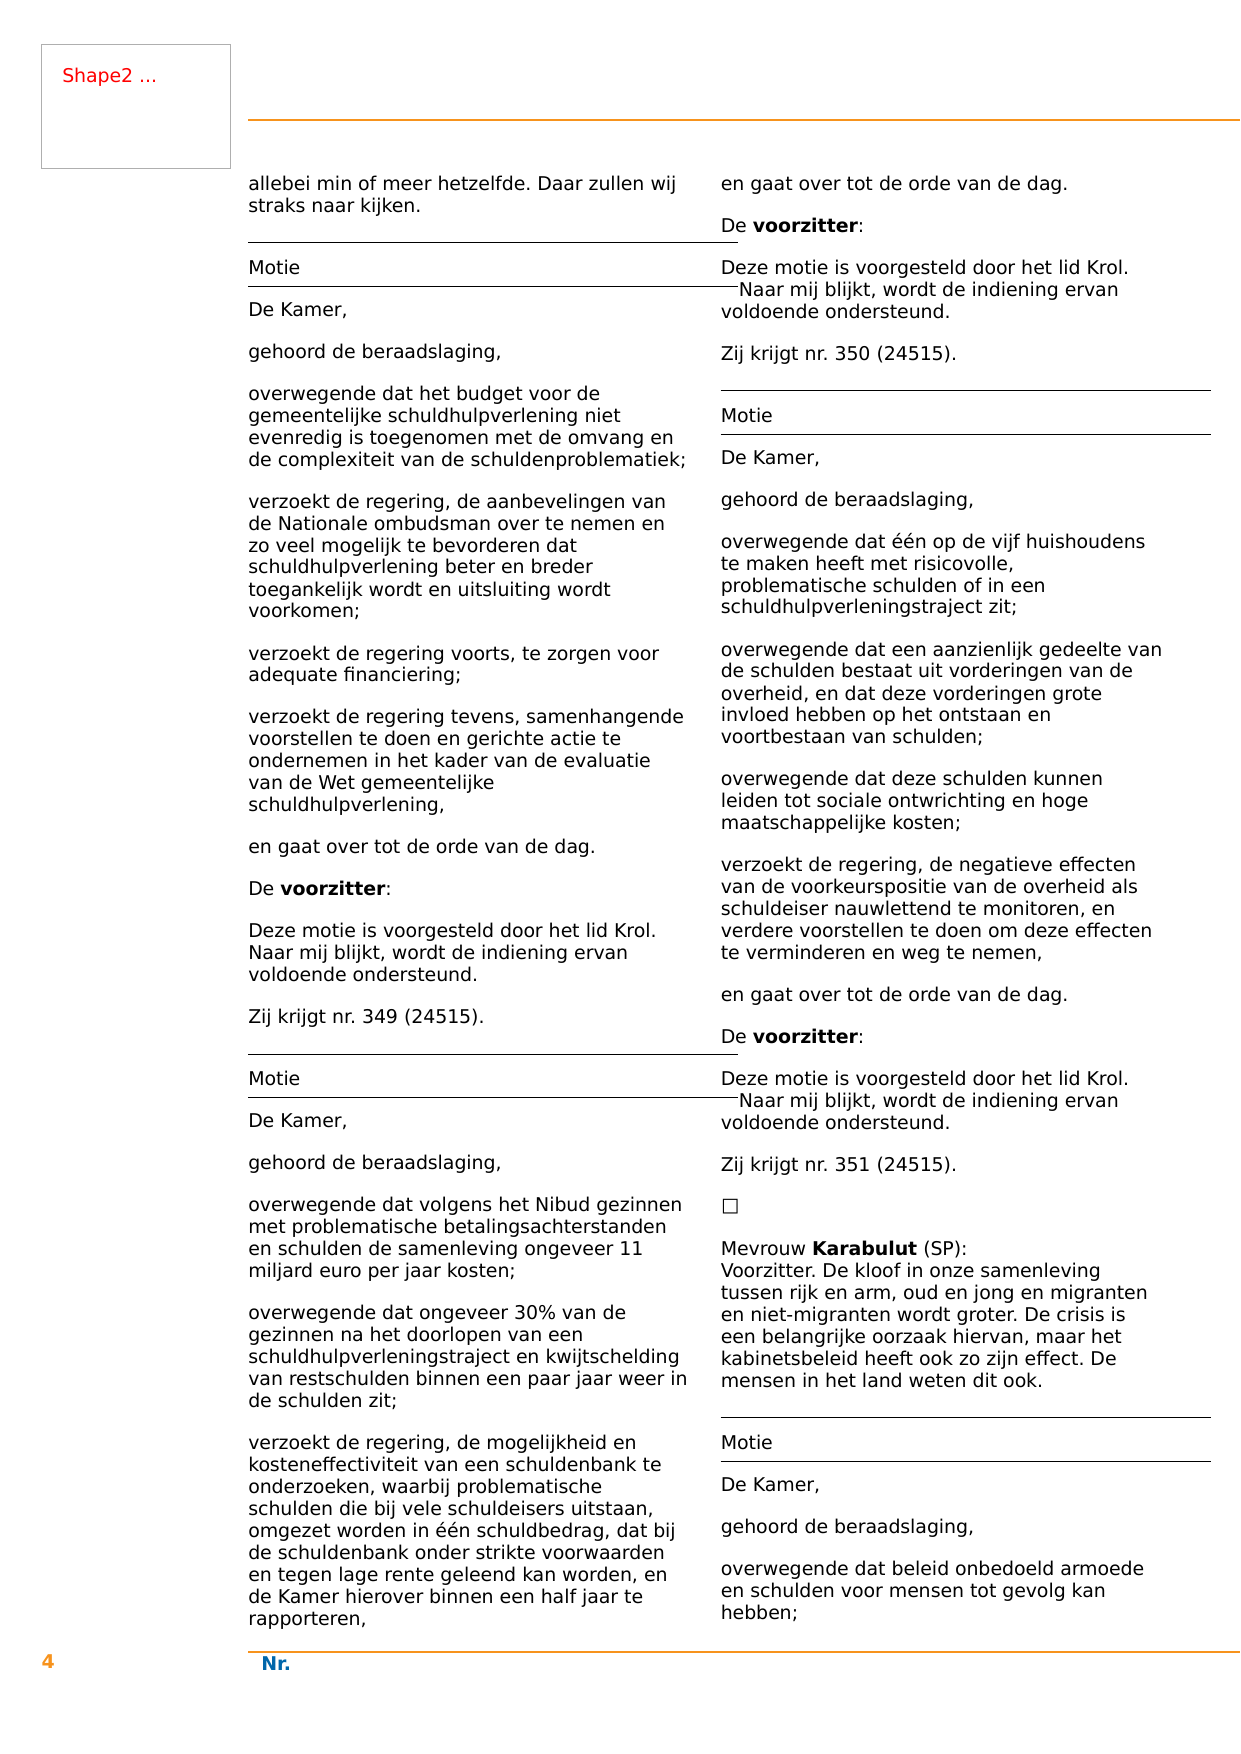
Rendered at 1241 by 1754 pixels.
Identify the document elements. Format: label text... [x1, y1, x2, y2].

text ⬜ [721, 1196, 1163, 1218]
text Deze motie is voorgesteld door het lid Krol. Naar mij blijkt, wordt de indiening ervan voldoende ondersteund. [248, 920, 691, 986]
text Mevrouw Karabulut (SP): [721, 1238, 1163, 1260]
text De Kamer, [248, 1110, 691, 1132]
text verzoekt de regering voorts, te zorgen voor adequate financiering; [248, 642, 691, 686]
text Deze motie is voorgesteld door het lid Krol. Naar mij blijkt, wordt de indiening ervan voldoende ondersteund. [721, 1068, 1163, 1134]
text Deze motie is voorgesteld door het lid Krol. Naar mij blijkt, wordt de indiening ervan voldoende ondersteund. [721, 257, 1163, 323]
text overwegende dat volgens het Nibud gezinnen met problematische betalingsachterstanden en schulden de samenleving ongeveer 11 miljard euro per jaar kosten; [248, 1194, 691, 1282]
text De Kamer, [721, 447, 1163, 468]
text overwegende dat een aanzienlijk gedeelte van de schulden bestaat uit vorderingen van de overheid, en dat deze vorderingen grote invloed hebben op het ontstaan en voortbestaan van schulden; [721, 638, 1163, 748]
text Zij krijgt nr. 351 (24515). [721, 1154, 1163, 1176]
text verzoekt de regering, de aanbevelingen van de Nationale ombudsman over te nemen en zo veel mogelijk te bevorderen dat schuldhulpverlening beter en breder toegankelijk wordt en uitsluiting wordt voorkomen; [248, 491, 691, 622]
text gehoord de beraadslaging, [721, 488, 1163, 511]
text Motie [721, 404, 1163, 427]
text De voorzitter: [248, 878, 691, 900]
text Zij krijgt nr. 350 (24515). [721, 343, 1163, 365]
text verzoekt de regering, de mogelijkheid en kosteneffectiviteit van een schuldenbank te onderzoeken, waarbij problematische schulden die bij vele schuldeisers uitstaan, omgezet worden in één schuldbedrag, dat bij de schuldenbank onder strikte voorwaarden en tegen lage rente geleend kan worden, en de Kamer hierover binnen een half jaar te rapporteren, [248, 1432, 691, 1629]
text Motie [248, 1068, 691, 1090]
text overwegende dat één op de vijf huishoudens te maken heeft met risicovolle, problematische schulden of in een schuldhulpverleningstraject zit; [721, 531, 1163, 618]
text De Kamer, [721, 1474, 1163, 1496]
text allebei min of meer hetzelfde. Daar zullen wij straks naar kijken. [248, 173, 691, 217]
text overwegende dat ongeveer 30% van de gezinnen na het doorlopen van een schuldhulpverleningstraject en kwijtschelding van restschulden binnen een paar jaar weer in de schulden zit; [248, 1302, 691, 1412]
text De voorzitter: [721, 215, 1163, 237]
text overwegende dat deze schulden kunnen leiden tot sociale ontwrichting en hoge maatschappelijke kosten; [721, 768, 1163, 834]
text Motie [721, 1432, 1163, 1454]
text gehoord de beraadslaging, [721, 1516, 1163, 1538]
text verzoekt de regering, de negatieve effecten van de voorkeurspositie van de overheid als schuldeiser nauwlettend te monitoren, en verdere voorstellen te doen om deze effecten te verminderen en weg te nemen, [721, 854, 1163, 964]
text Voorzitter. De kloof in onze samenleving tussen rijk en arm, oud en jong en migranten en niet-migranten wordt groter. De crisis is een belangrijke oorzaak hiervan, maar het kabinetsbeleid heeft ook zo zijn effect. De mensen in het land weten dit ook. [721, 1260, 1163, 1392]
text De Kamer, [248, 299, 691, 321]
text overwegende dat beleid onbedoeld armoede en schulden voor mensen tot gevolg kan hebben; [721, 1558, 1163, 1624]
text Motie [248, 257, 691, 279]
text verzoekt de regering tevens, samenhangende voorstellen te doen en gerichte actie te ondernemen in het kader van de evaluatie van de Wet gemeentelijke schuldhulpverlening, [248, 706, 691, 816]
text en gaat over tot de orde van de dag. [721, 173, 1163, 195]
text en gaat over tot de orde van de dag. [721, 984, 1163, 1006]
text Zij krijgt nr. 349 (24515). [248, 1006, 691, 1028]
text en gaat over tot de orde van de dag. [248, 836, 691, 858]
text De voorzitter: [721, 1026, 1163, 1048]
text overwegende dat het budget voor de gemeentelijke schuldhulpverlening niet evenredig is toegenomen met de omvang en de complexiteit van de schuldenproblematiek; [248, 383, 691, 471]
text gehoord de beraadslaging, [248, 341, 691, 363]
text gehoord de beraadslaging, [248, 1152, 691, 1174]
